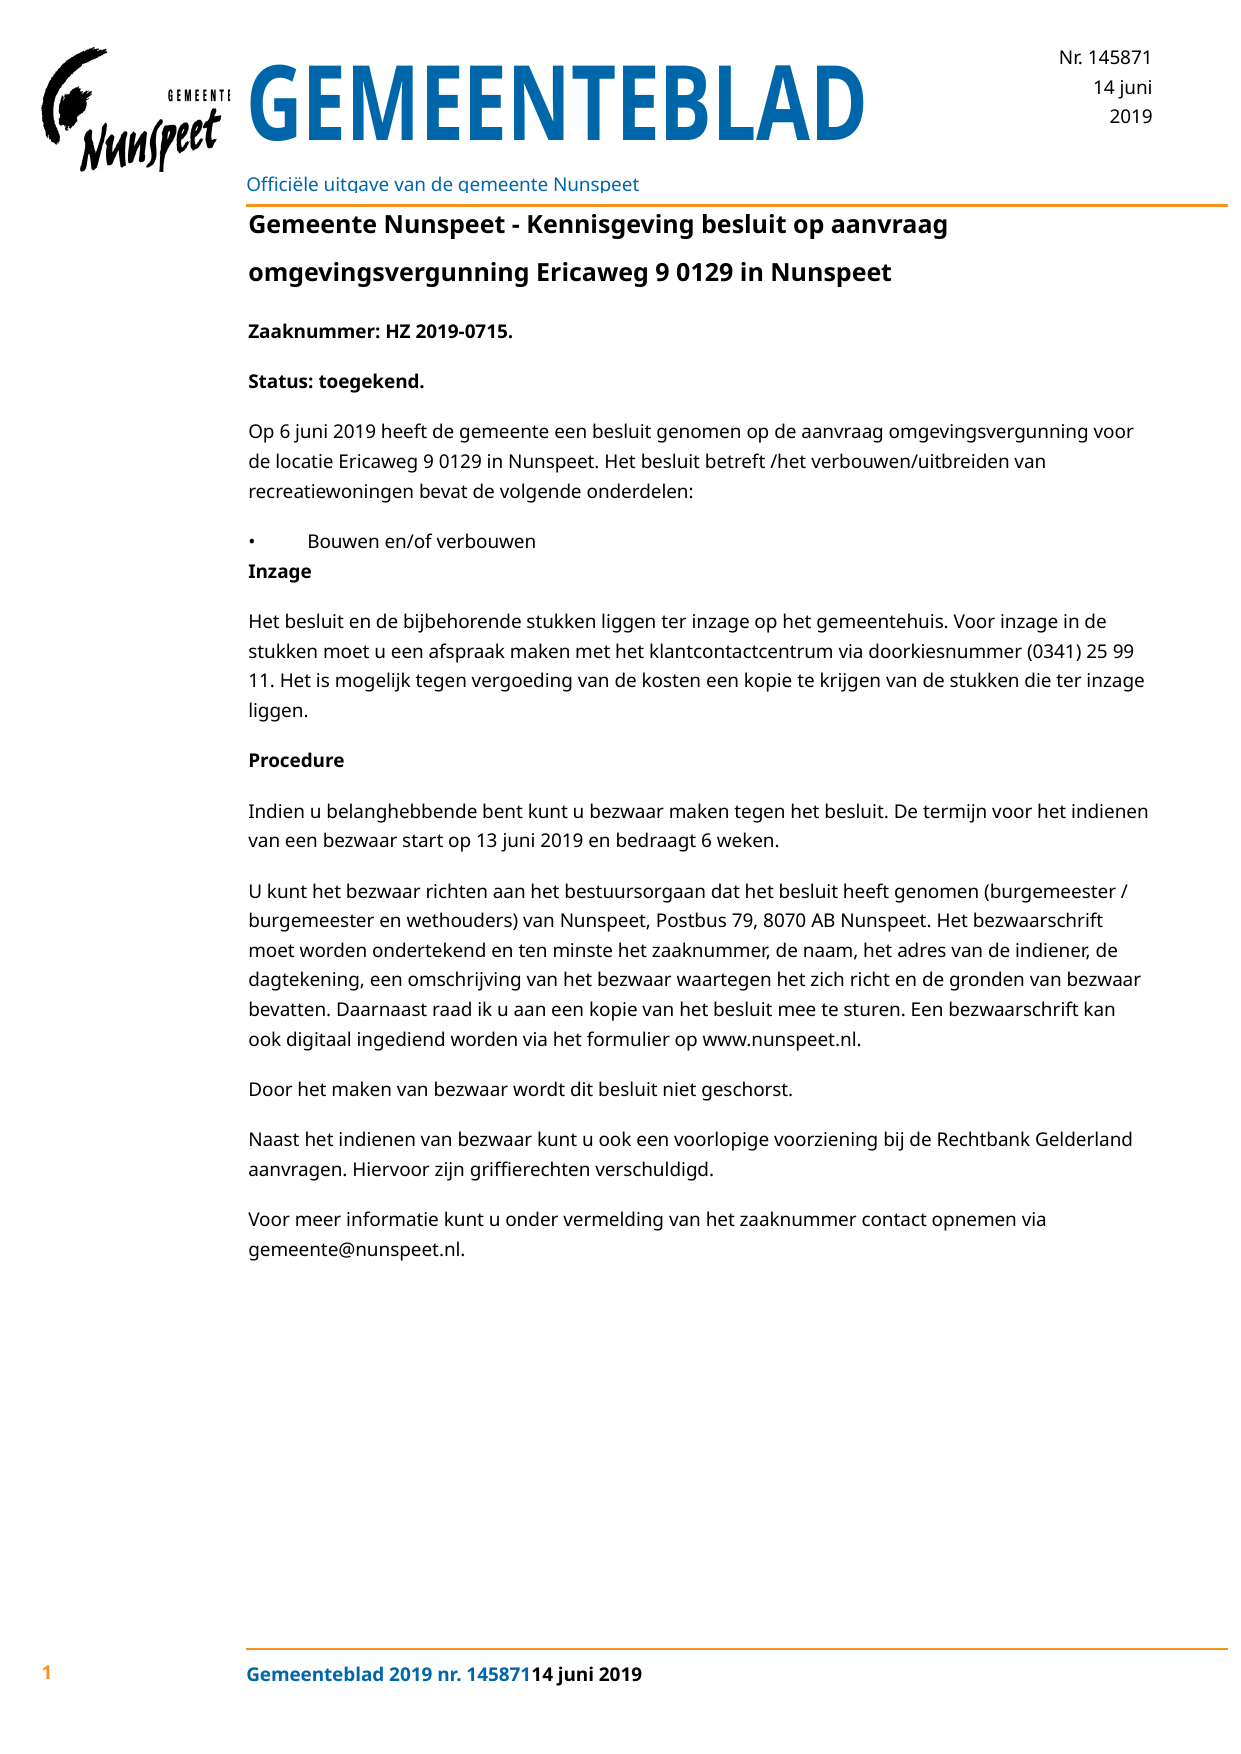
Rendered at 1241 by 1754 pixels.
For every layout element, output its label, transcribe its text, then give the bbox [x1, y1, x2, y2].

text Procedure [248, 747, 1152, 773]
text Indien u belanghebbende bent kunt u bezwaar maken tegen het besluit. De termijn voor het indienen van een bezwaar start op 13 juni 2019 en bedraagt 6 weken. [248, 798, 1152, 853]
text Inzage [248, 558, 1152, 584]
text Voor meer informatie kunt u onder vermelding van het zaaknummer contact opnemen via gemeente@nunspeet.nl. [248, 1207, 1152, 1262]
picture [41, 47, 231, 172]
list Bouwen en/of verbouwen [248, 528, 1152, 554]
text Zaaknummer: HZ 2019-0715. [248, 318, 1152, 344]
text Status: toegekend. [248, 368, 1152, 394]
text Het besluit en de bijbehorende stukken liggen ter inzage op het gemeentehuis. Voor inzage in de stukken moet u een afspraak maken met het klantcontactcentrum via doorkiesnummer (0341) 25 99 11. Het is mogelijk tegen vergoeding van de kosten een kopie te krijgen van de stukken die ter inzage liggen. [248, 608, 1152, 723]
text U kunt het bezwaar richten aan het bestuursorgaan dat het besluit heeft genomen (burgemeester / burgemeester en wethouders) van Nunspeet, Postbus 79, 8070 AB Nunspeet. Het bezwaarschrift moet worden ondertekend en ten minste het zaaknummer, de naam, het adres van de indiener, de dagtekening, een omschrijving van het bezwaar waartegen het zich richt en de gronden van bezwaar bevatten. Daarnaast raad ik u aan een kopie van het besluit mee te sturen. Een bezwaarschrift kan ook digitaal ingediend worden via het formulier op www.nunspeet.nl. [248, 878, 1152, 1052]
text Naast het indienen van bezwaar kunt u ook een voorlopige voorziening bij de Rechtbank Gelderland aanvragen. Hiervoor zijn griffierechten verschuldigd. [248, 1127, 1152, 1182]
text Op 6 juni 2019 heeft de gemeente een besluit genomen op de aanvraag omgevingsvergunning voor de locatie Ericaweg 9 0129 in Nunspeet. Het besluit betreft /het verbouwen/uitbreiden van recreatiewoningen bevat de volgende onderdelen: [248, 419, 1152, 504]
text Door het maken van bezwaar wordt dit besluit niet geschorst. [248, 1076, 1152, 1102]
text Gemeente Nunspeet - Kennisgeving besluit op aanvraag omgevingsvergunning Ericaweg 9 0129 in Nunspeet [248, 207, 1152, 288]
